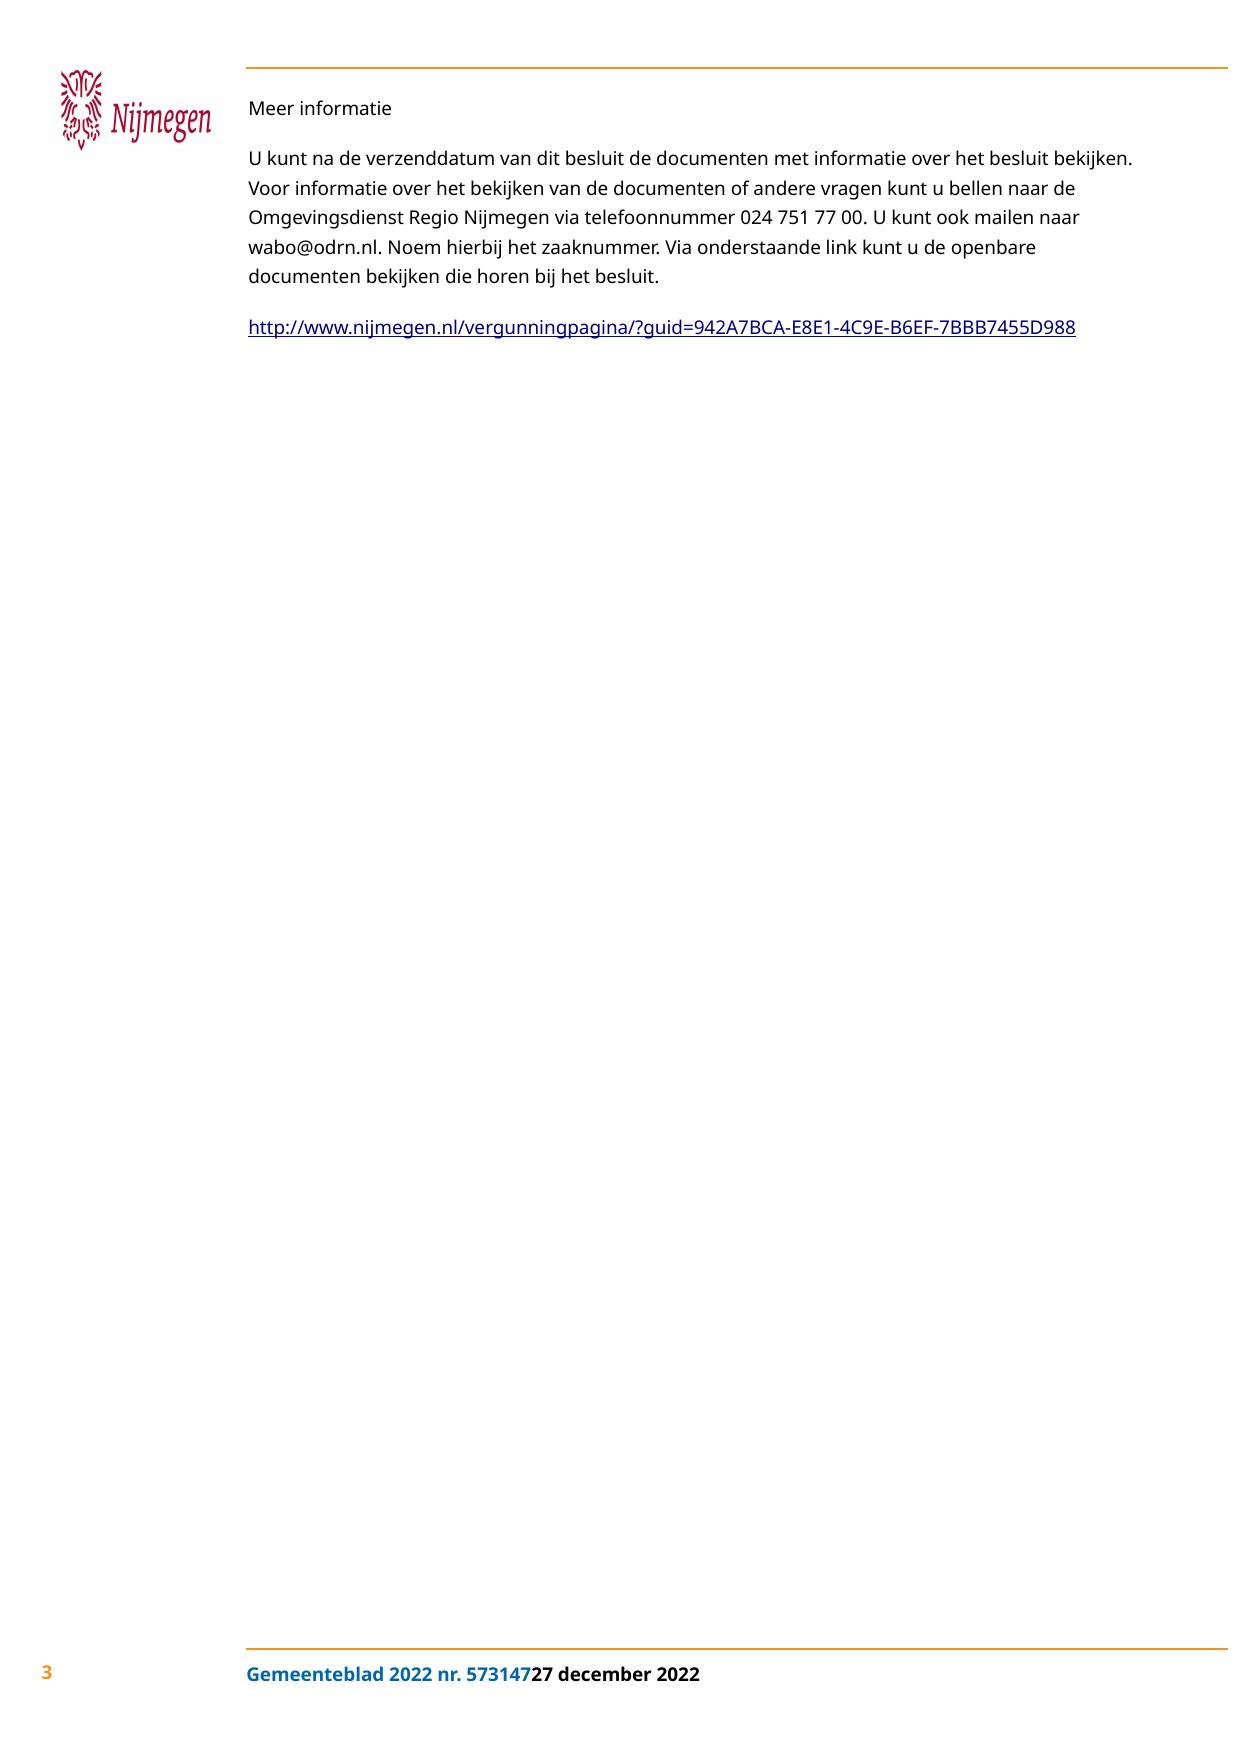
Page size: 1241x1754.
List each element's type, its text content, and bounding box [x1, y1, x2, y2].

text Meer informatie [248, 95, 1152, 121]
picture [41, 47, 231, 172]
text U kunt na de verzenddatum van dit besluit de documenten met informatie over het besluit bekijken. Voor informatie over het bekijken van de documenten of andere vragen kunt u bellen naar de Omgevingsdienst Regio Nijmegen via telefoonnummer 024 751 77 00. U kunt ook mailen naar wabo@odrn.nl. Noem hierbij het zaaknummer. Via onderstaande link kunt u de openbare documenten bekijken die horen bij het besluit. [248, 145, 1152, 289]
text http://www.nijmegen.nl/vergunningpagina/?guid=942A7BCA-E8E1-4C9E-B6EF-7BBB7455D988 [248, 314, 1152, 340]
